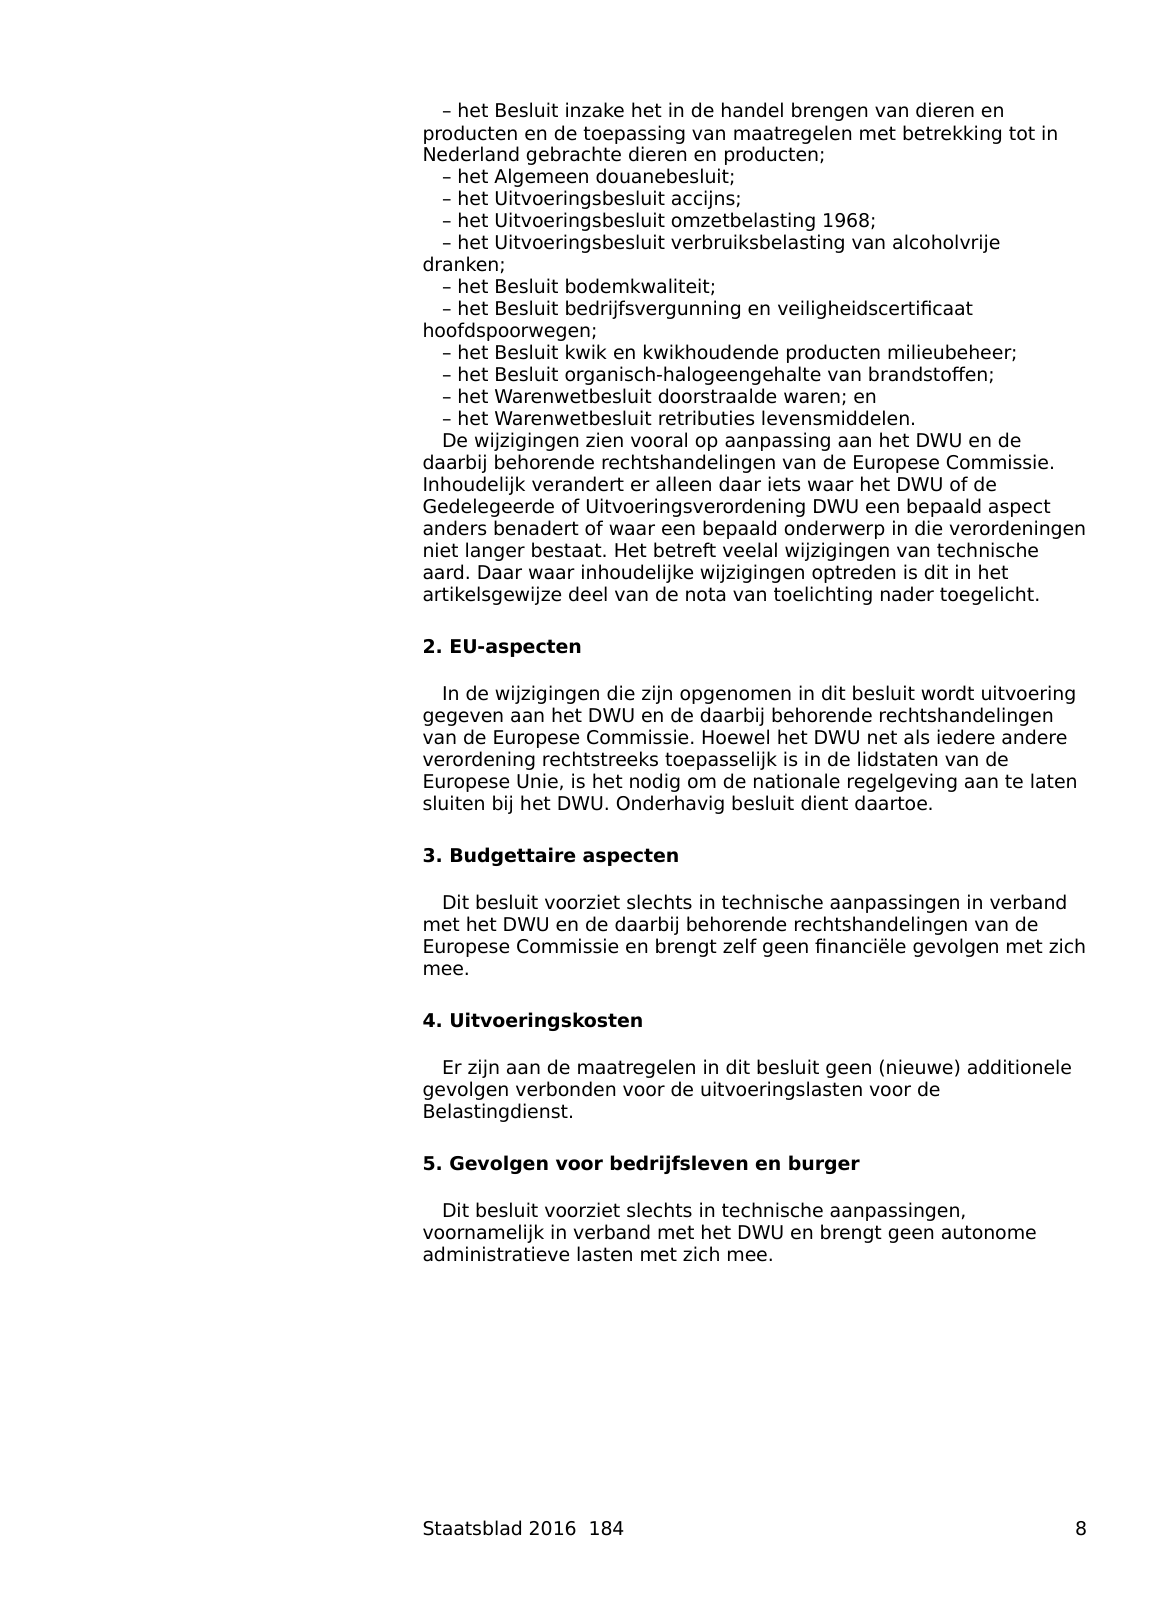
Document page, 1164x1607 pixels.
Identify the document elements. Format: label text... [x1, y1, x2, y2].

text – het Warenwetbesluit doorstraalde waren; en [422, 386, 1087, 408]
text In de wijzigingen die zijn opgenomen in dit besluit wordt uitvoering gegeven aan het DWU en de daarbij behorende rechtshandelingen van de Europese Commissie. Hoewel het DWU net als iedere andere verordening rechtstreeks toepasselijk is in de lidstaten van de Europese Unie, is het nodig om de nationale regelgeving aan te laten sluiten bij het DWU. Onderhavig besluit dient daartoe. [422, 683, 1087, 815]
text – het Besluit bedrijfsvergunning en veiligheidscertificaat hoofdspoorwegen; [422, 298, 1087, 342]
text De wijzigingen zien vooral op aanpassing aan het DWU en de daarbij behorende rechtshandelingen van de Europese Commissie. Inhoudelijk verandert er alleen daar iets waar het DWU of de Gedelegeerde of Uitvoeringsverordening DWU een bepaald aspect anders benadert of waar een bepaald onderwerp in die verordeningen niet langer bestaat. Het betreft veelal wijzigingen van technische aard. Daar waar inhoudelijke wijzigingen optreden is dit in het artikelsgewijze deel van de nota van toelichting nader toegelicht. [422, 430, 1087, 606]
subtitle 5. Gevolgen voor bedrijfsleven en burger [422, 1153, 1087, 1174]
text – het Besluit inzake het in de handel brengen van dieren en producten en de toepassing van maatregelen met betrekking tot in Nederland gebrachte dieren en producten; [422, 100, 1087, 166]
text Er zijn aan de maatregelen in dit besluit geen (nieuwe) additionele gevolgen verbonden voor de uitvoeringslasten voor de Belastingdienst. [422, 1057, 1087, 1123]
text – het Besluit bodemkwaliteit; [422, 276, 1087, 298]
text – het Besluit kwik en kwikhoudende producten milieubeheer; [422, 342, 1087, 364]
text – het Warenwetbesluit retributies levensmiddelen. [422, 408, 1087, 430]
subtitle 4. Uitvoeringskosten [422, 1010, 1087, 1032]
subtitle 3. Budgettaire aspecten [422, 845, 1087, 867]
subtitle 2. EU-aspecten [422, 636, 1087, 658]
text – het Uitvoeringsbesluit omzetbelasting 1968; [422, 210, 1087, 232]
text Dit besluit voorziet slechts in technische aanpassingen in verband met het DWU en de daarbij behorende rechtshandelingen van de Europese Commissie en brengt zelf geen financiële gevolgen met zich mee. [422, 892, 1087, 980]
text – het Algemeen douanebesluit; [422, 166, 1087, 188]
text – het Uitvoeringsbesluit verbruiksbelasting van alcoholvrije dranken; [422, 232, 1087, 276]
text Dit besluit voorziet slechts in technische aanpassingen, voornamelijk in verband met het DWU en brengt geen autonome administratieve lasten met zich mee. [422, 1199, 1087, 1266]
text – het Uitvoeringsbesluit accijns; [422, 188, 1087, 210]
text – het Besluit organisch-halogeengehalte van brandstoffen; [422, 364, 1087, 386]
